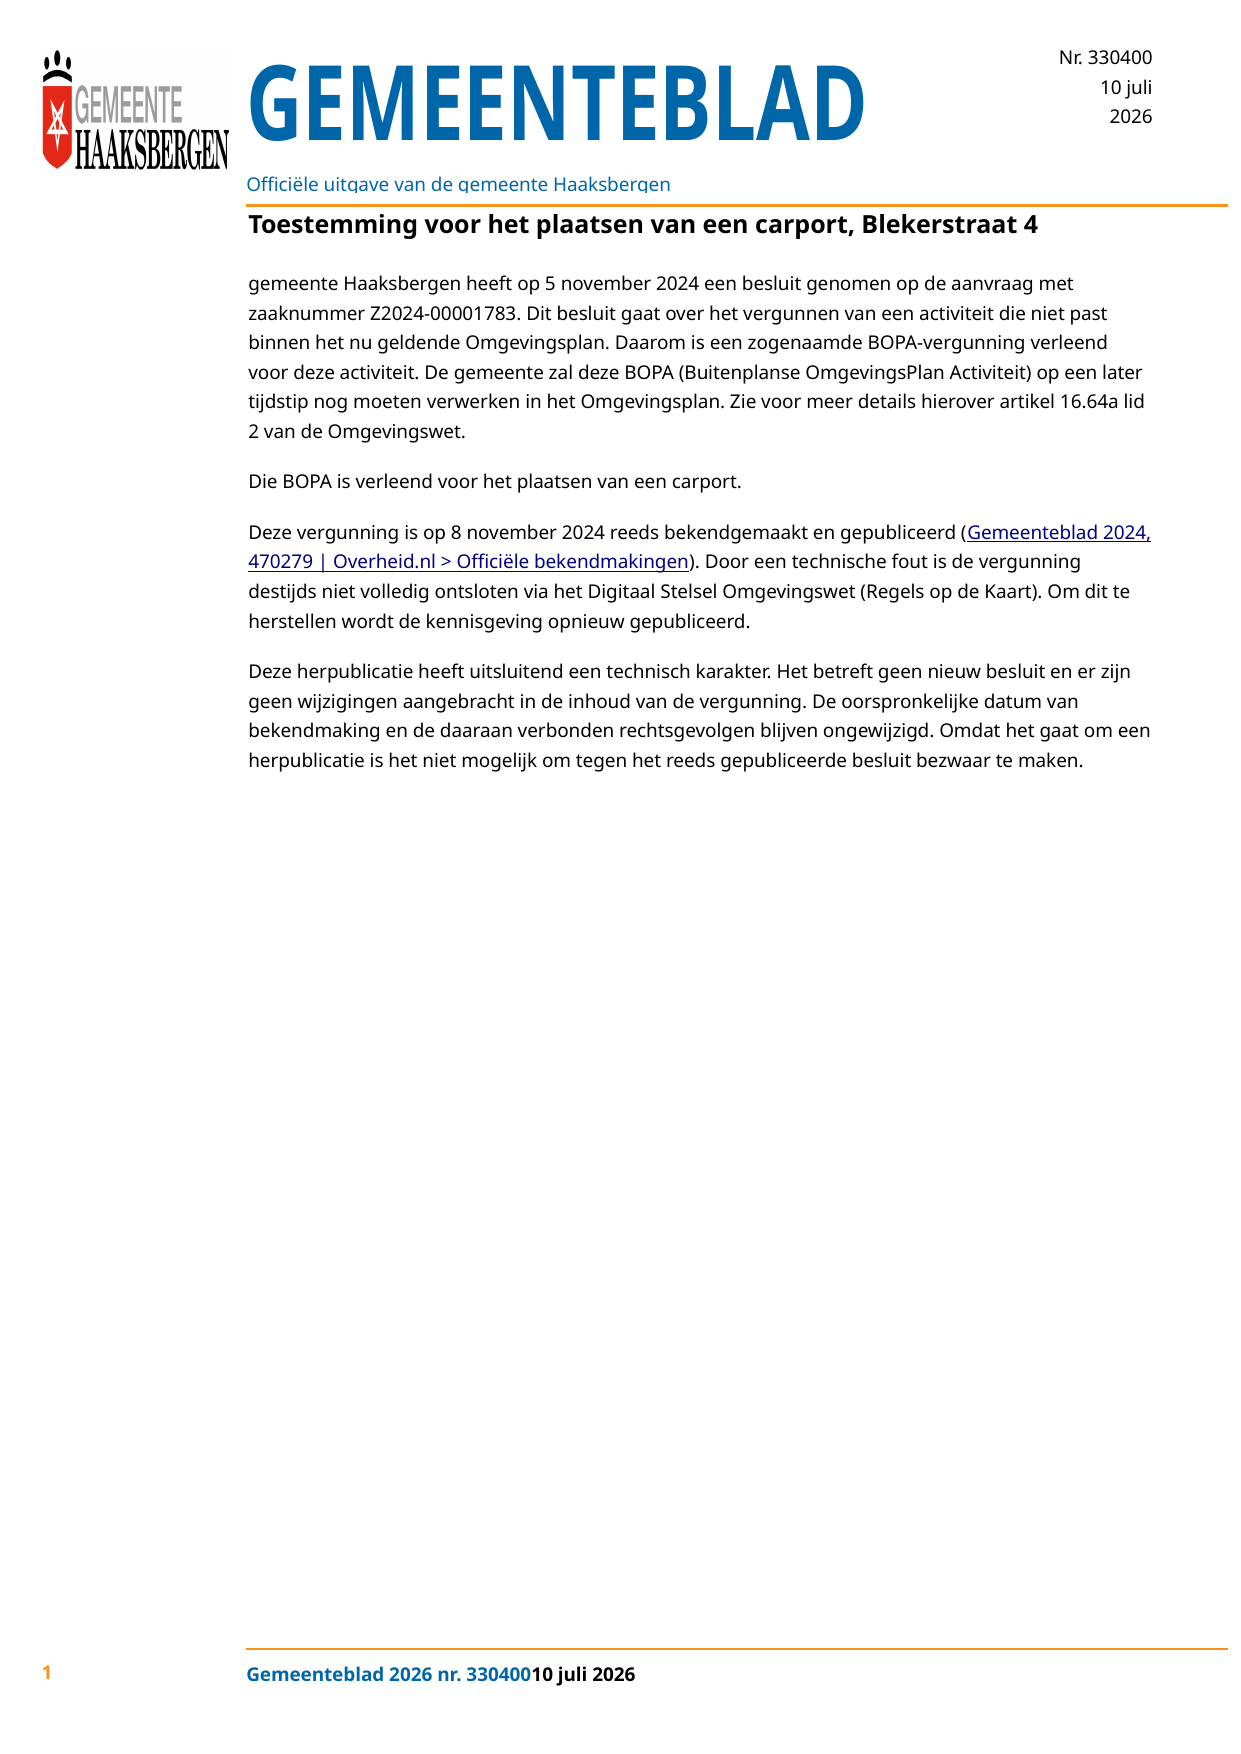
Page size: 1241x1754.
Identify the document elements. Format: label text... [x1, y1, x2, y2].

text Die BOPA is verleend voor het plaatsen van een carport. [248, 469, 1152, 494]
text Toestemming voor het plaatsen van een carport, Blekerstraat 4 [248, 207, 1152, 241]
text Deze herpublicatie heeft uitsluitend een technisch karakter. Het betreft geen nieuw besluit en er zijn geen wijzigingen aangebracht in de inhoud van de vergunning. De oorspronkelijke datum van bekendmaking en de daaraan verbonden rechtsgevolgen blijven ongewijzigd. Omdat het gaat om een herpublicatie is het niet mogelijk om tegen het reeds gepubliceerde besluit bezwaar te maken. [248, 658, 1152, 773]
text Deze vergunning is op 8 november 2024 reeds bekendgemaakt en gepubliceerd (Gemeenteblad 2024, 470279 | Overheid.nl > Officiële bekendmakingen). Door een technische fout is de vergunning destijds niet volledig ontsloten via het Digitaal Stelsel Omgevingswet (Regels op de Kaart). Om dit te herstellen wordt de kennisgeving opnieuw gepubliceerd. [248, 519, 1152, 633]
text gemeente Haaksbergen heeft op 5 november 2024 een besluit genomen op de aanvraag met zaaknummer Z2024-00001783. Dit besluit gaat over het vergunnen van een activiteit die niet past binnen het nu geldende Omgevingsplan. Daarom is een zogenaamde BOPA-vergunning verleend voor deze activiteit. De gemeente zal deze BOPA (Buitenplanse OmgevingsPlan Activiteit) op een later tijdstip nog moeten verwerken in het Omgevingsplan. Zie voor meer details hierover artikel 16.64a lid 2 van de Omgevingswet. [248, 270, 1152, 444]
picture [41, 47, 231, 172]
